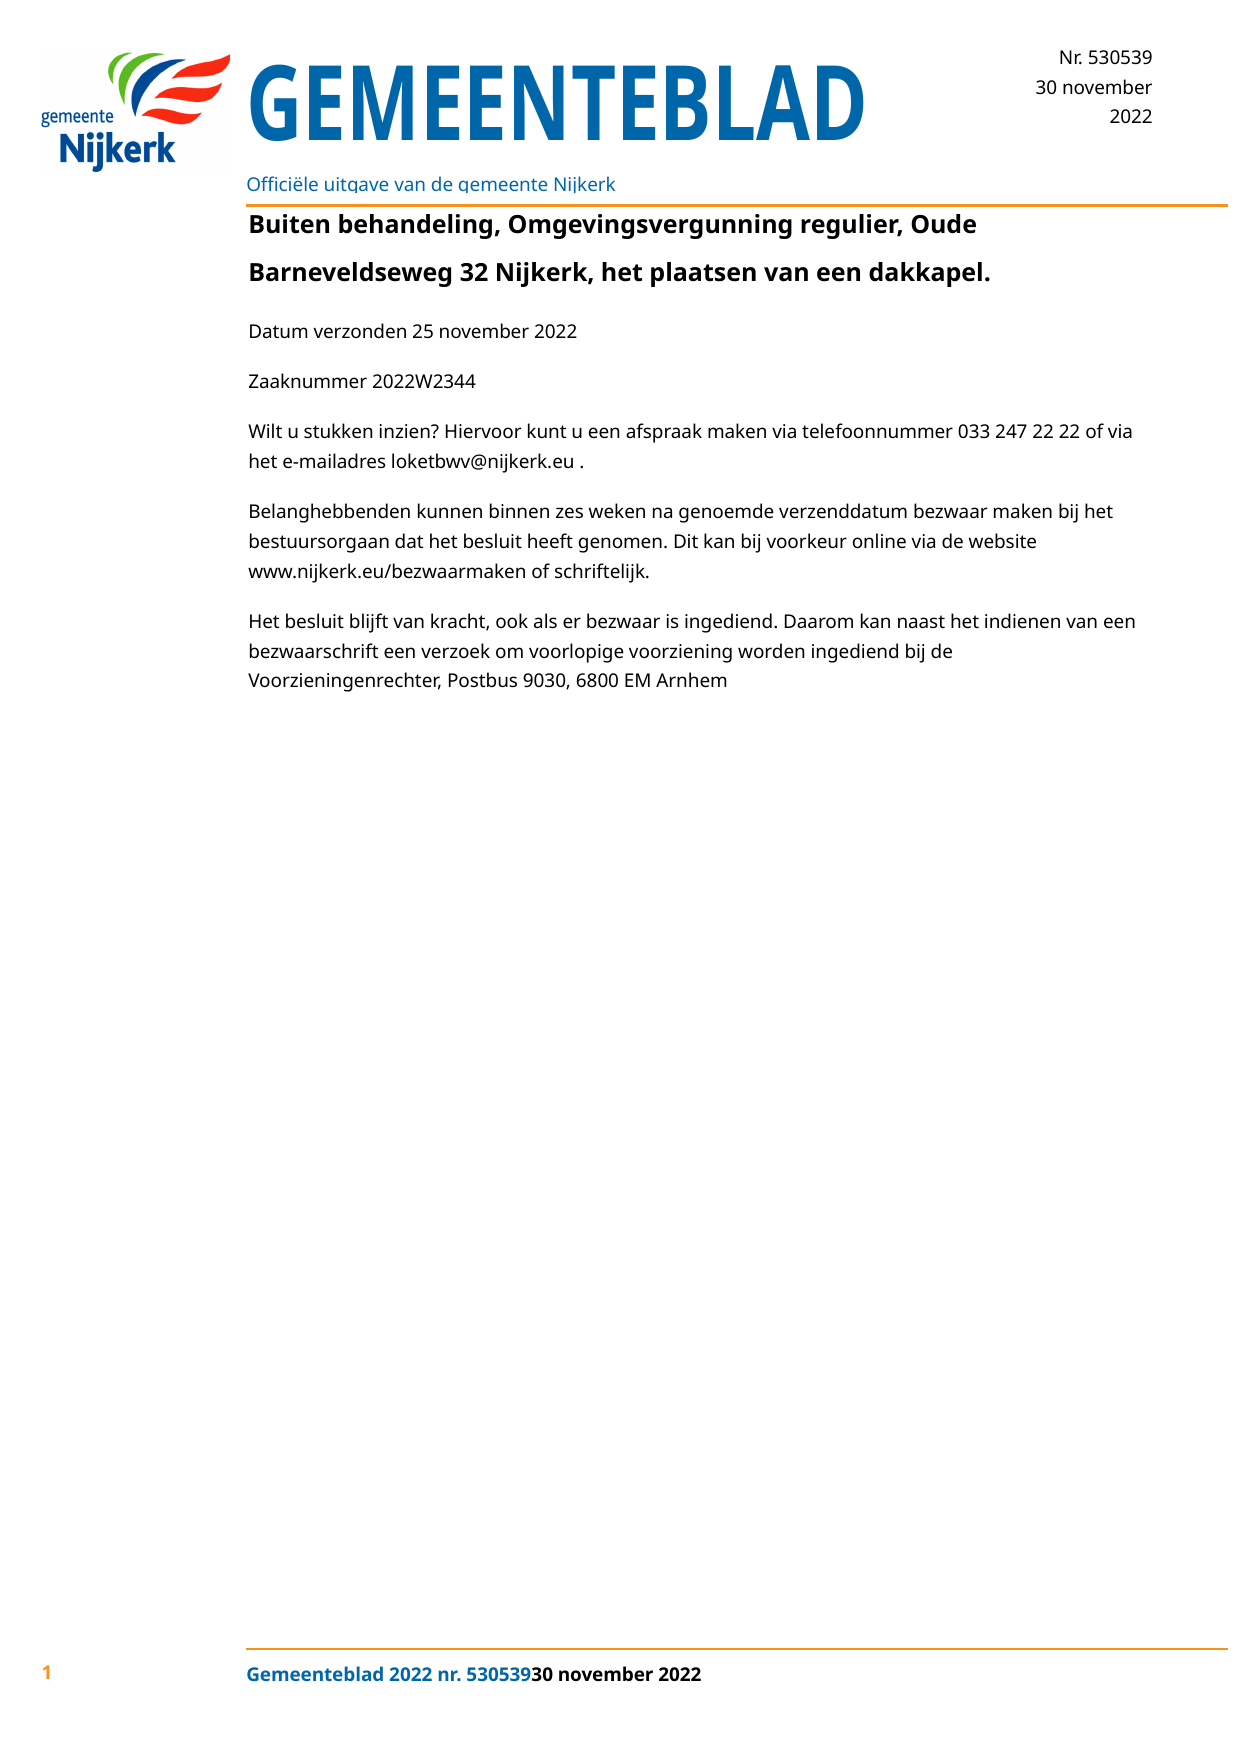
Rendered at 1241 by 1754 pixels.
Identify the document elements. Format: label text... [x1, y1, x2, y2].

text Wilt u stukken inzien? Hiervoor kunt u een afspraak maken via telefoonnummer 033 247 22 22 of via het e-mailadres loketbwv@nijkerk.eu . [248, 419, 1152, 474]
picture [41, 47, 231, 172]
text Datum verzonden 25 november 2022 [248, 318, 1152, 344]
text Het besluit blijft van kracht, ook als er bezwaar is ingediend. Daarom kan naast het indienen van een bezwaarschrift een verzoek om voorlopige voorziening worden ingediend bij de Voorzieningenrechter, Postbus 9030, 6800 EM Arnhem [248, 608, 1152, 693]
text Buiten behandeling, Omgevingsvergunning regulier, Oude Barneveldseweg 32 Nijkerk, het plaatsen van een dakkapel. [248, 207, 1152, 288]
text Belanghebbenden kunnen binnen zes weken na genoemde verzenddatum bezwaar maken bij het bestuursorgaan dat het besluit heeft genomen. Dit kan bij voorkeur online via de website www.nijkerk.eu/bezwaarmaken of schriftelijk. [248, 499, 1152, 584]
text Zaaknummer 2022W2344 [248, 368, 1152, 394]
